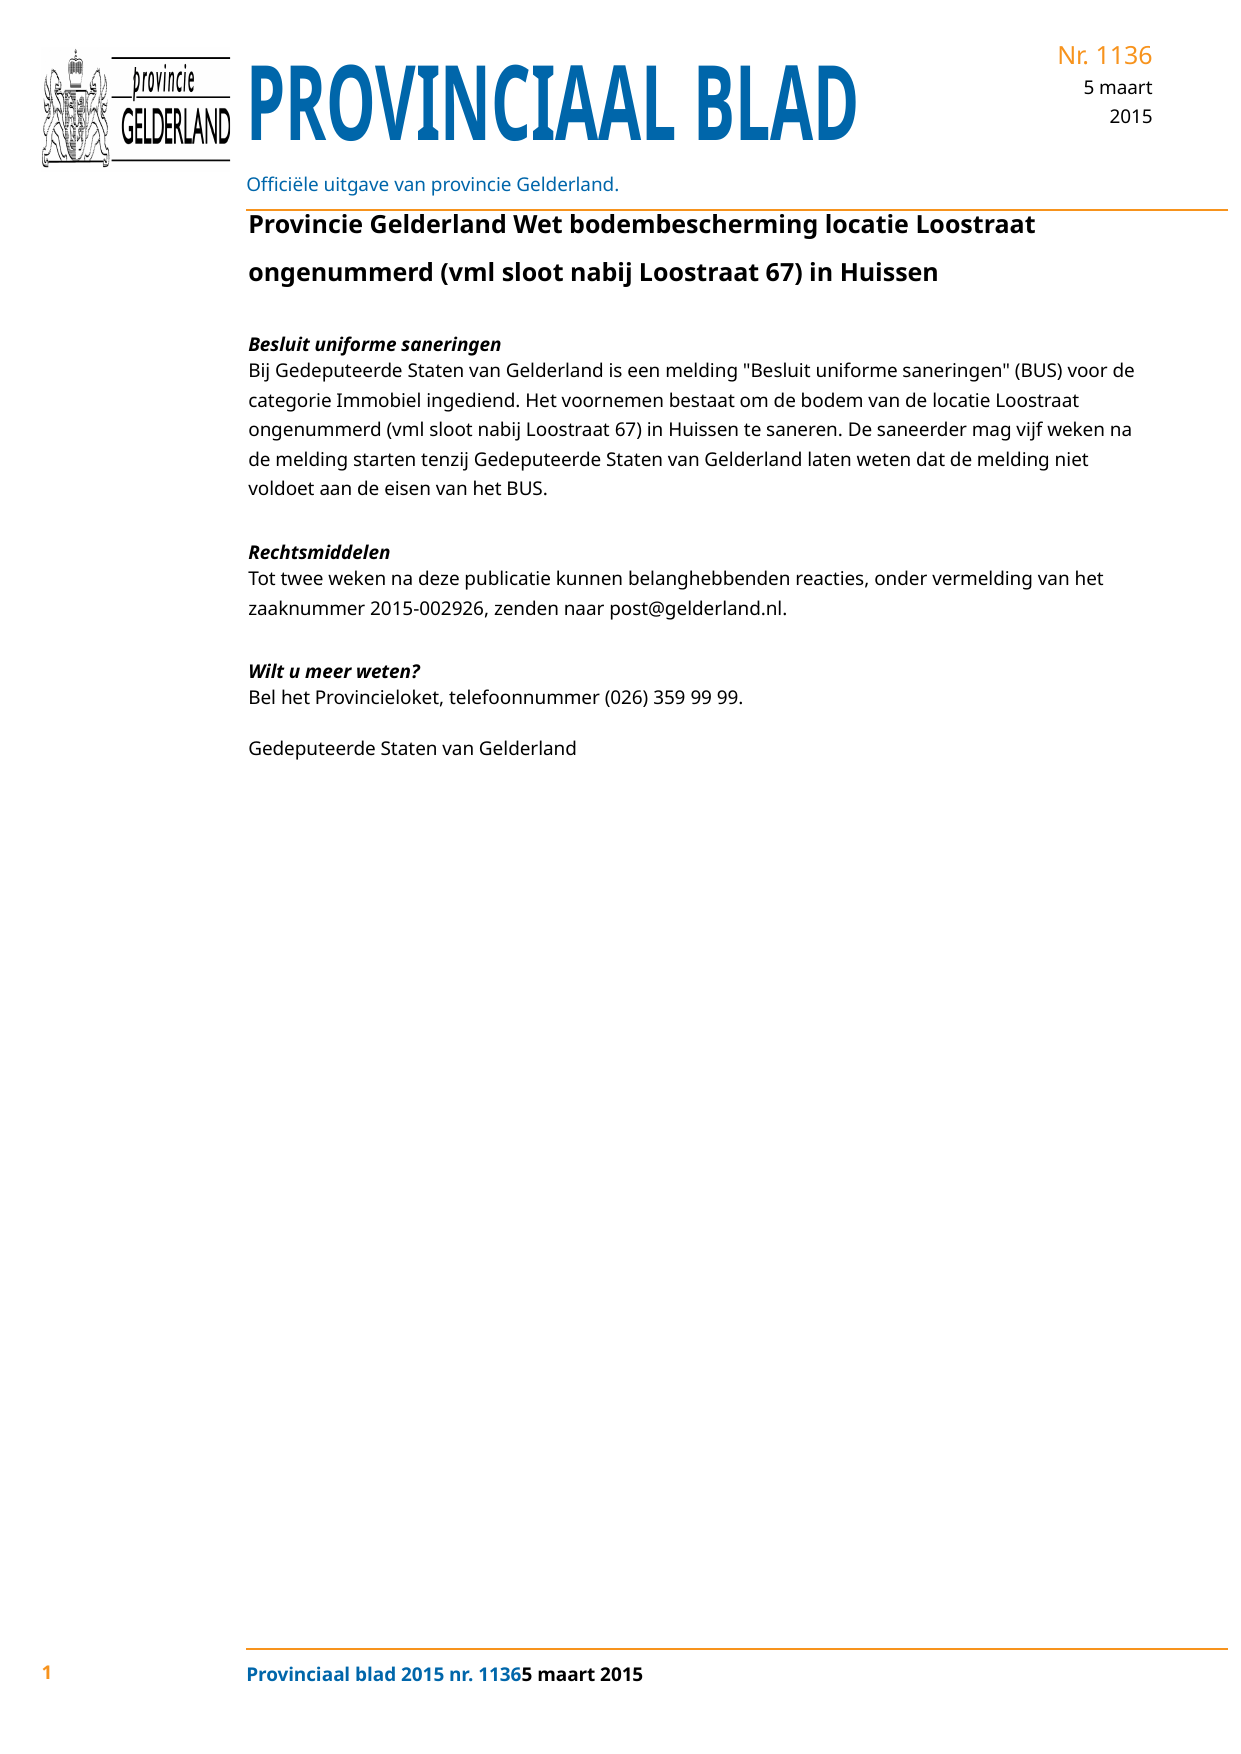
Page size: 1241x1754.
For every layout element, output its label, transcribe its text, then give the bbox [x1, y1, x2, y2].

picture [41, 47, 231, 172]
text Provincie Gelderland Wet bodembescherming locatie Loostraat ongenummerd (vml sloot nabij Loostraat 67) in Huissen [248, 211, 1152, 288]
text Rechtsmiddelen [248, 539, 1152, 565]
text Wilt u meer weten? [248, 659, 1152, 684]
text Tot twee weken na deze publicatie kunnen belanghebbenden reacties, onder vermelding van het zaaknummer 2015-002926, zenden naar post@gelderland.nl. [248, 565, 1152, 621]
text Gedeputeerde Staten van Gelderland [248, 735, 1152, 761]
text Bij Gedeputeerde Staten van Gelderland is een melding "Besluit uniforme saneringen" (BUS) voor de categorie Immobiel ingediend. Het voornemen bestaat om de bodem van de locatie Loostraat ongenummerd (vml sloot nabij Loostraat 67) in Huissen te saneren. De saneerder mag vijf weken na de melding starten tenzij Gedeputeerde Staten van Gelderland laten weten dat de melding niet voldoet aan de eisen van het BUS. [248, 357, 1152, 501]
text Besluit uniforme saneringen [248, 331, 1152, 357]
text Bel het Provincieloket, telefoonnummer (026) 359 99 99. [248, 684, 1152, 710]
